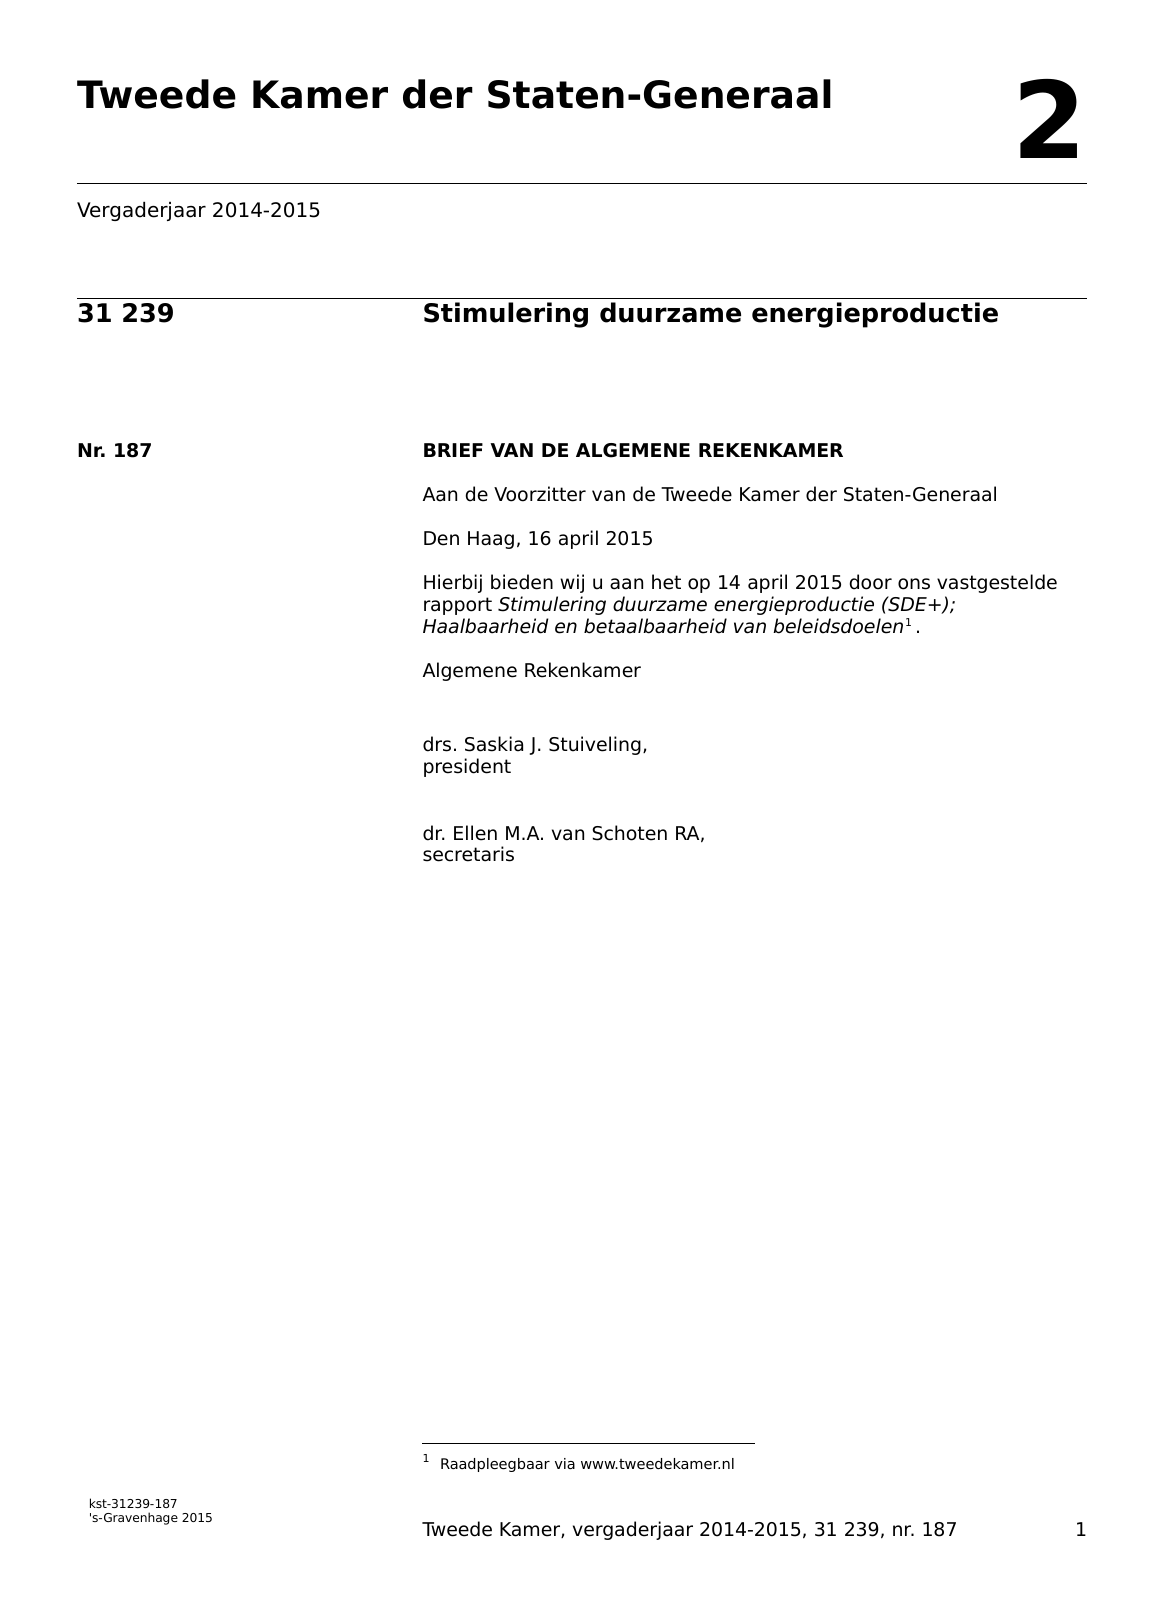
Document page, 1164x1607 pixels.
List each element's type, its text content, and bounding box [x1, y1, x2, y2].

text Raadpleegbaar via www.tweedekamer.nl [422, 1452, 1087, 1474]
subtitle Nr. 187 BRIEF VAN DE ALGEMENE REKENKAMER [77, 440, 1087, 462]
subtitle 31 239 Stimulering duurzame energieproductie [77, 299, 1087, 329]
table_header 2 [886, 59, 1087, 183]
text drs. Saskia J. Stuiveling, president [422, 712, 1087, 778]
table_cell Vergaderjaar 2014-2015 [77, 184, 1087, 298]
text Hierbij bieden wij u aan het op 14 april 2015 door ons vastgestelde rapport Stimulering duurzame energieproductie (SDE+); Haalbaarheid en betaalbaarheid van beleidsdoelen. [422, 572, 1087, 638]
text 's-Gravenhage 2015 [88, 1511, 323, 1525]
text dr. Ellen M.A. van Schoten RA, secretaris [422, 800, 1087, 866]
table_header Tweede Kamer der Staten-Generaal [77, 59, 886, 183]
text Algemene Rekenkamer [422, 660, 1087, 682]
text Den Haag, 16 april 2015 [422, 528, 1087, 550]
text Aan de Voorzitter van de Tweede Kamer der Staten-Generaal [422, 484, 1087, 506]
text kst-31239-187 [88, 1497, 323, 1511]
